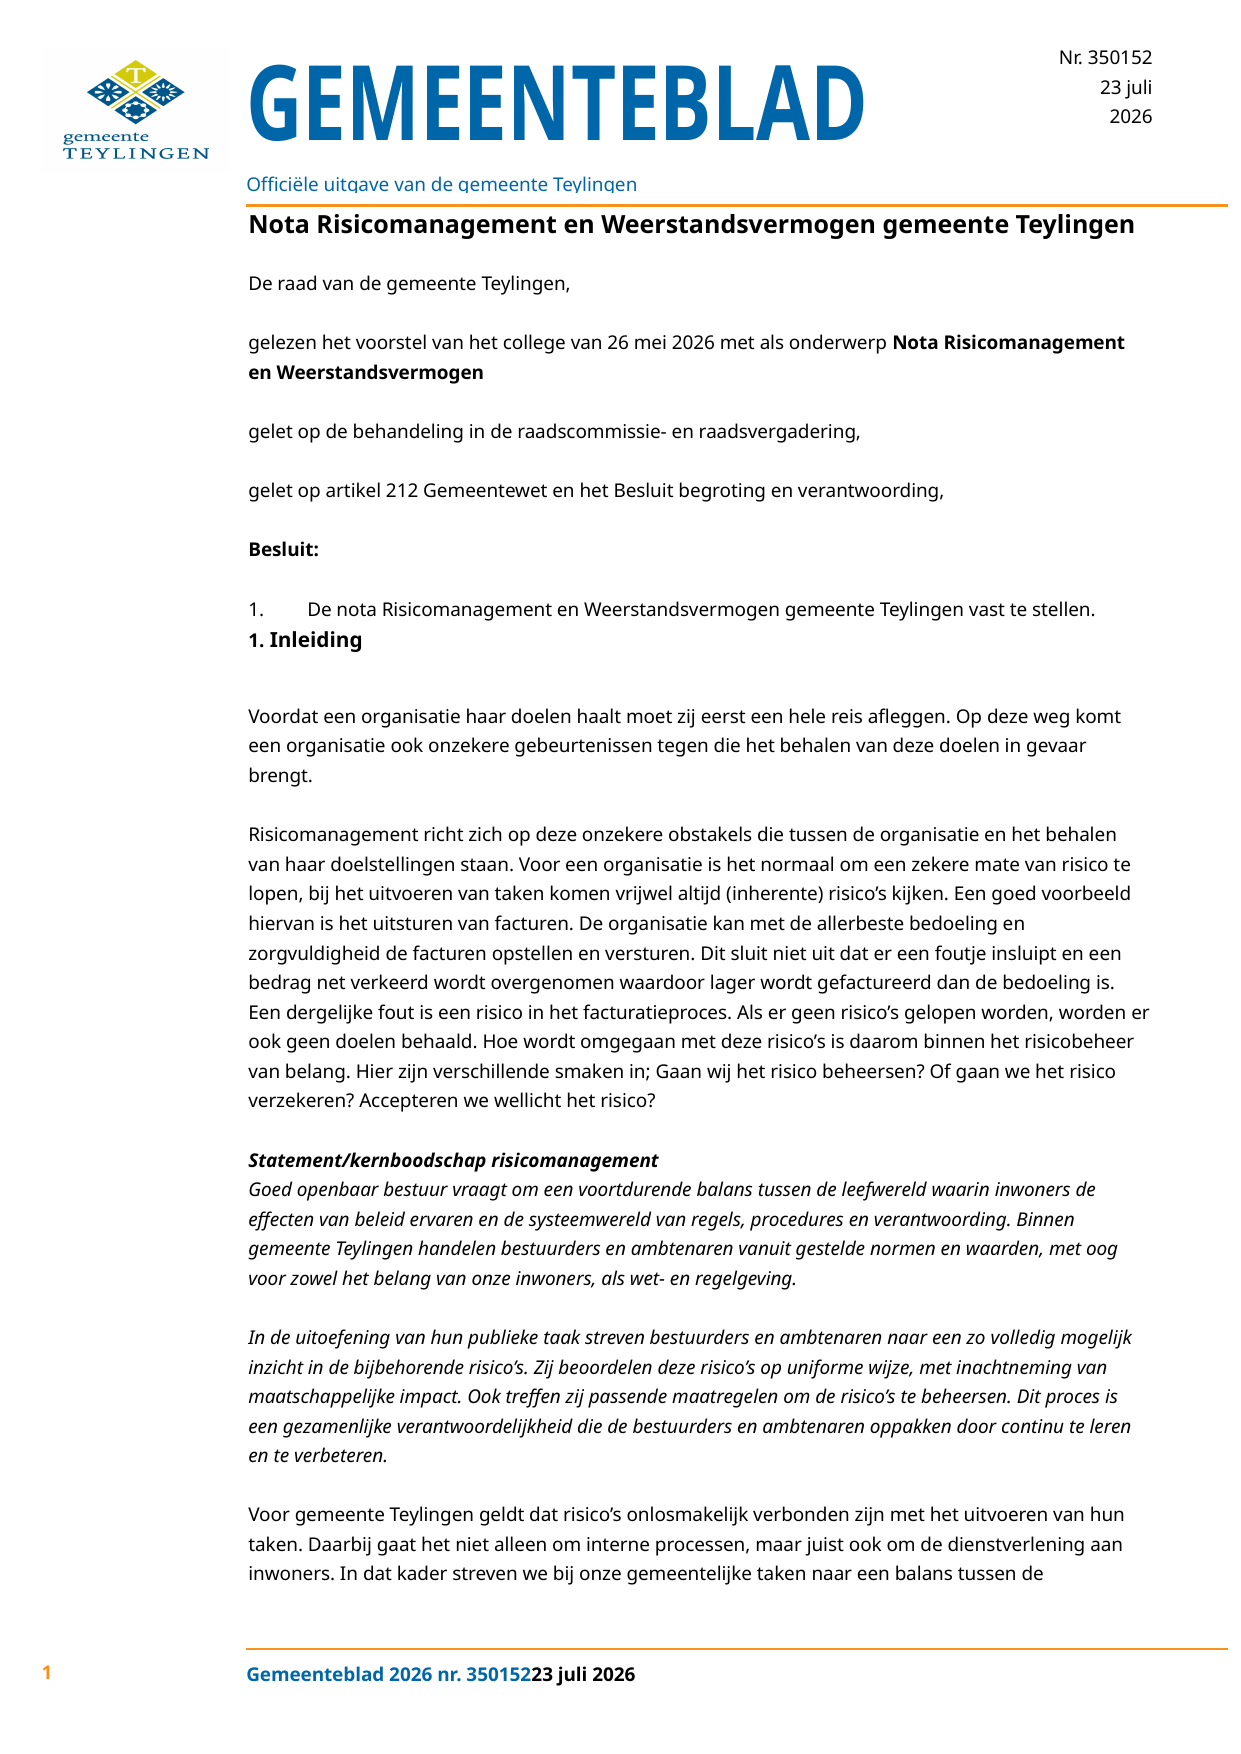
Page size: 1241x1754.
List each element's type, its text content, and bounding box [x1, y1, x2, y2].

text gelet op artikel 212 Gemeentewet en het Besluit begroting en verantwoording, [248, 477, 1152, 503]
picture [41, 47, 231, 172]
table_header Statement/kernboodschap risicomanagement Goed openbaar bestuur vraagt om een voortdurende balans tussen de leefwereld waarin inwoners de effecten van beleid ervaren en de systeemwereld van regels, procedures en verantwoording. Binnen gemeente Teylingen handelen bestuurders en ambtenaren vanuit gestelde normen en waarden, met oog voor zowel het belang van onze inwoners, als wet- en regelgeving. In de uitoefening van hun publieke taak streven bestuurders en ambtenaren naar een zo volledig mogelijk inzicht in de bijbehorende risico’s. Zij beoordelen deze risico’s op uniforme wijze, met inachtneming van maatschappelijke impact. Ook treffen zij passende maatregelen om de risico’s te beheersen. Dit proces is een gezamenlijke verantwoordelijkheid die de bestuurders en ambtenaren oppakken door continu te leren en te verbeteren. [248, 1147, 1152, 1468]
text Risicomanagement richt zich op deze onzekere obstakels die tussen de organisatie en het behalen van haar doelstellingen staan. Voor een organisatie is het normaal om een zekere mate van risico te lopen, bij het uitvoeren van taken komen vrijwel altijd (inherente) risico’s kijken. Een goed voorbeeld hiervan is het uitsturen van facturen. De organisatie kan met de allerbeste bedoeling en zorgvuldigheid de facturen opstellen en versturen. Dit sluit niet uit dat er een foutje insluipt en een bedrag net verkeerd wordt overgenomen waardoor lager wordt gefactureerd dan de bedoeling is. Een dergelijke fout is een risico in het facturatieproces. Als er geen risico’s gelopen worden, worden er ook geen doelen behaald. Hoe wordt omgegaan met deze risico’s is daarom binnen het risicobeheer van belang. Hier zijn verschillende smaken in; Gaan wij het risico beheersen? Of gaan we het risico verzekeren? Accepteren we wellicht het risico? [248, 821, 1152, 1113]
text 1. Inleiding [248, 625, 1152, 654]
text De raad van de gemeente Teylingen, [248, 270, 1152, 296]
text Voordat een organisatie haar doelen haalt moet zij eerst een hele reis afleggen. Op deze weg komt een organisatie ook onzekere gebeurtenissen tegen die het behalen van deze doelen in gevaar brengt. [248, 703, 1152, 788]
text Besluit: [248, 537, 1152, 562]
text Nota Risicomanagement en Weerstandsvermogen gemeente Teylingen [248, 207, 1152, 241]
text Voor gemeente Teylingen geldt dat risico’s onlosmakelijk verbonden zijn met het uitvoeren van hun taken. Daarbij gaat het niet alleen om interne processen, maar juist ook om de dienstverlening aan inwoners. In dat kader streven we bij onze gemeentelijke taken naar een balans tussen de [248, 1501, 1152, 1586]
text gelet op de behandeling in de raadscommissie- en raadsvergadering, [248, 418, 1152, 444]
text gelezen het voorstel van het college van 26 mei 2026 met als onderwerp Nota Risicomanagement en Weerstandsvermogen [248, 329, 1152, 385]
list De nota Risicomanagement en Weerstandsvermogen gemeente Teylingen vast te stellen. [248, 596, 1152, 621]
